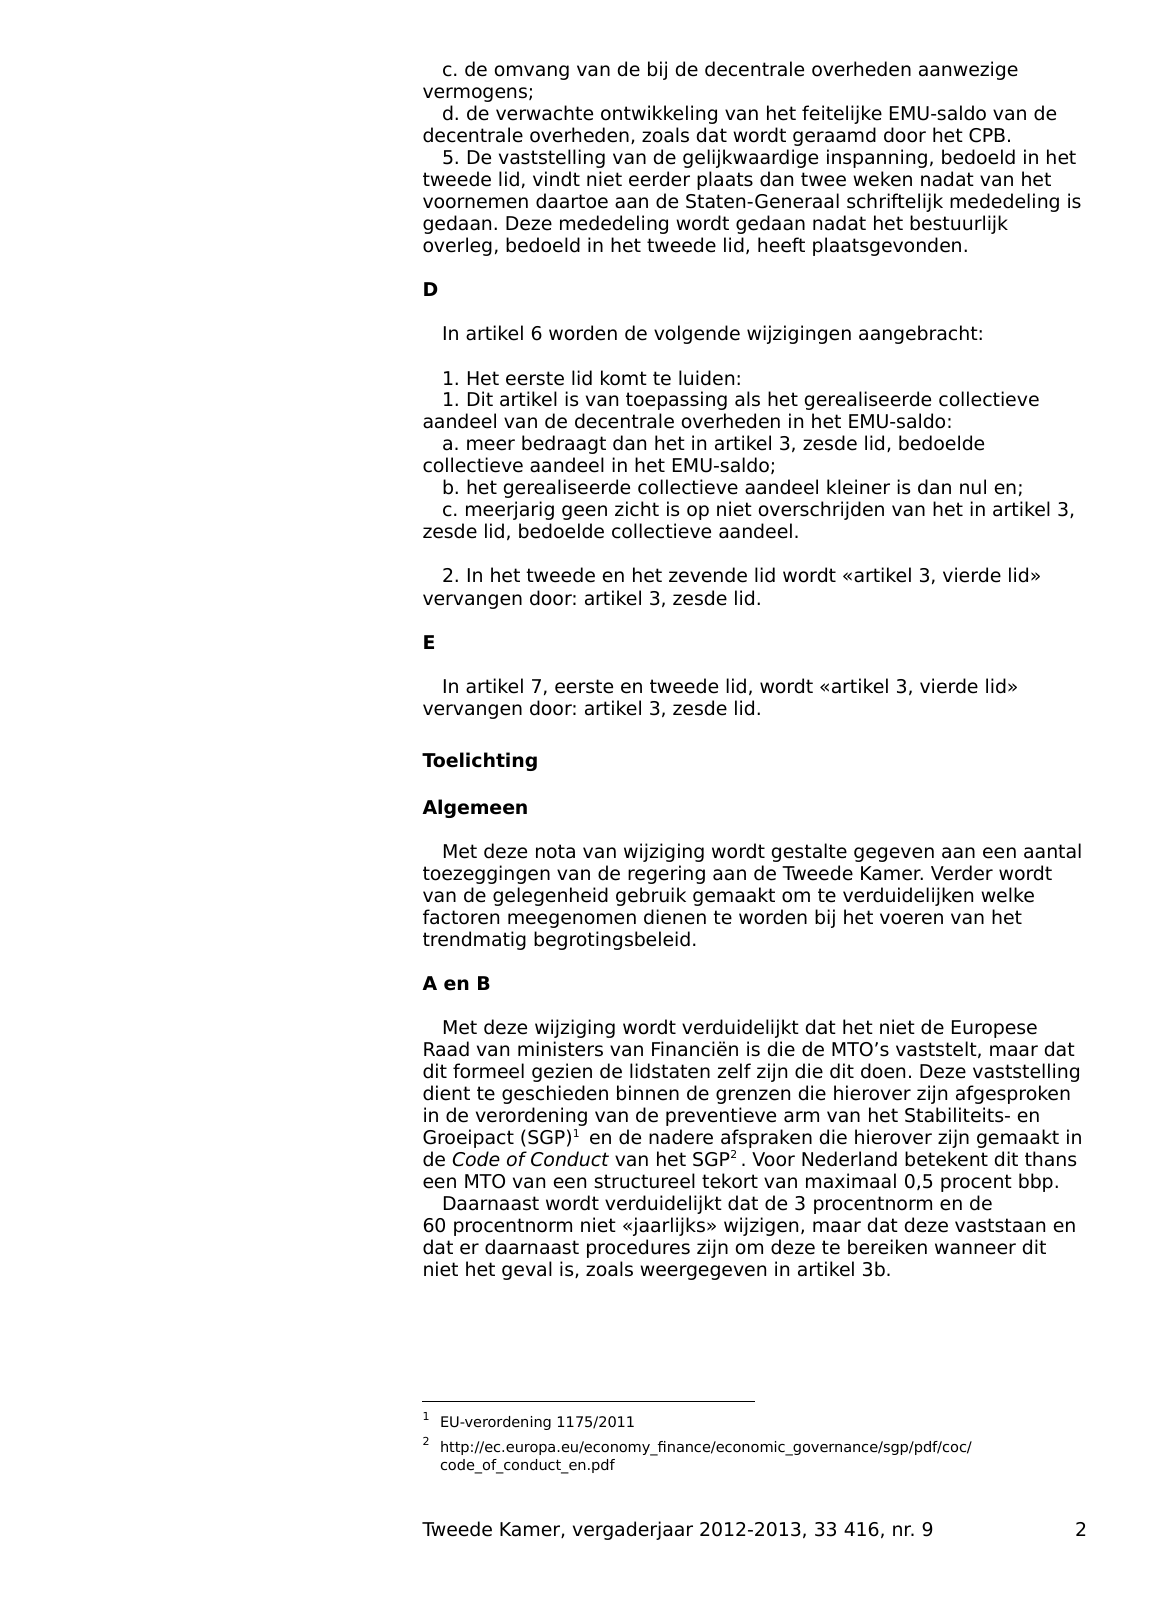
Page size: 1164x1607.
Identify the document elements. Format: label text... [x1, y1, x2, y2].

text In artikel 7, eerste en tweede lid, wordt «artikel 3, vierde lid» vervangen door: artikel 3, zesde lid. [422, 676, 1087, 720]
subtitle Algemeen [422, 797, 1087, 819]
text 1. Het eerste lid komt te luiden: [422, 367, 1087, 389]
text In artikel 6 worden de volgende wijzigingen aangebracht: [422, 323, 1087, 345]
subtitle Toelichting [422, 750, 1087, 772]
text c. meerjarig geen zicht is op niet overschrijden van het in artikel 3, zesde lid, bedoelde collectieve aandeel. [422, 499, 1087, 543]
text 5. De vaststelling van de gelijkwaardige inspanning, bedoeld in het tweede lid, vindt niet eerder plaats dan twee weken nadat van het voornemen daartoe aan de Staten-Generaal schriftelijk mededeling is gedaan. Deze mededeling wordt gedaan nadat het bestuurlijk overleg, bedoeld in het tweede lid, heeft plaatsgevonden. [422, 147, 1087, 257]
text Daarnaast wordt verduidelijkt dat de 3 procentnorm en de 60 procentnorm niet «jaarlijks» wijzigen, maar dat deze vaststaan en dat er daarnaast procedures zijn om deze te bereiken wanneer dit niet het geval is, zoals weergegeven in artikel 3b. [422, 1193, 1087, 1281]
text EU-verordening 1175/2011 [422, 1410, 1087, 1432]
text Met deze nota van wijziging wordt gestalte gegeven aan een aantal toezeggingen van de regering aan de Tweede Kamer. Verder wordt van de gelegenheid gebruik gemaakt om te verduidelijken welke factoren meegenomen dienen te worden bij het voeren van het trendmatig begrotingsbeleid. [422, 841, 1087, 951]
text d. de verwachte ontwikkeling van het feitelijke EMU-saldo van de decentrale overheden, zoals dat wordt geraamd door het CPB. [422, 103, 1087, 147]
text 1. Dit artikel is van toepassing als het gerealiseerde collectieve aandeel van de decentrale overheden in het EMU-saldo: [422, 389, 1087, 433]
subtitle A en B [422, 973, 1087, 995]
text b. het gerealiseerde collectieve aandeel kleiner is dan nul en; [422, 477, 1087, 499]
text a. meer bedraagt dan het in artikel 3, zesde lid, bedoelde collectieve aandeel in het EMU-saldo; [422, 433, 1087, 477]
text c. de omvang van de bij de decentrale overheden aanwezige vermogens; [422, 59, 1087, 103]
subtitle D [422, 279, 1087, 301]
text Met deze wijziging wordt verduidelijkt dat het niet de Europese Raad van ministers van Financiën is die de MTO’s vaststelt, maar dat dit formeel gezien de lidstaten zelf zijn die dit doen. Deze vaststelling dient te geschieden binnen de grenzen die hierover zijn afgesproken in de verordening van de preventieve arm van het Stabiliteits- en Groeipact (SGP) en de nadere afspraken die hierover zijn gemaakt in de Code of Conduct van het SGP. Voor Nederland betekent dit thans een MTO van een structureel tekort van maximaal 0,5 procent bbp. [422, 1017, 1087, 1193]
subtitle E [422, 632, 1087, 653]
text http://ec.europa.eu/economy_finance/economic_governance/sgp/pdf/coc/code_of_conduct_en.pdf [422, 1435, 1087, 1474]
text 2. In het tweede en het zevende lid wordt «artikel 3, vierde lid» vervangen door: artikel 3, zesde lid. [422, 565, 1087, 609]
